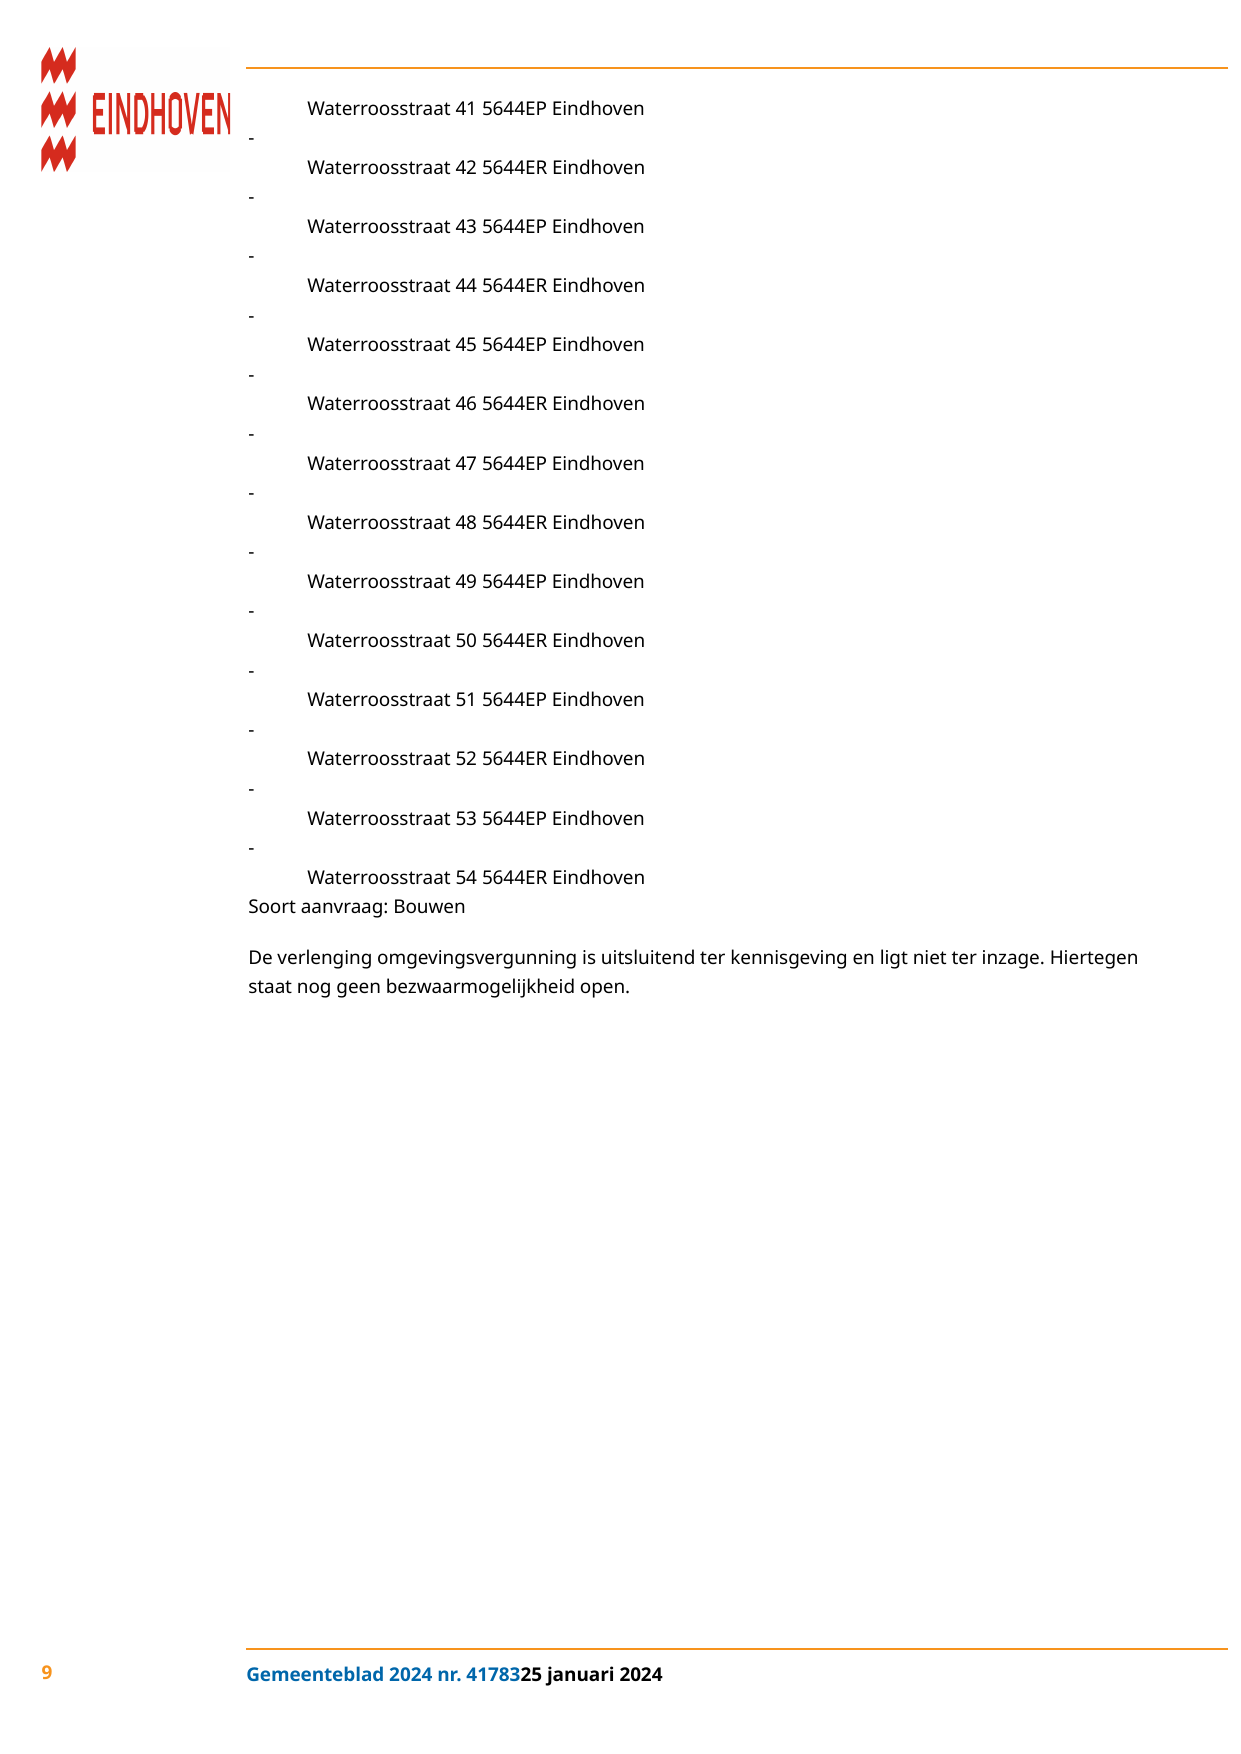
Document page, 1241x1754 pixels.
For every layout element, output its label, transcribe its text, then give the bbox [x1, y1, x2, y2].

list Waterroosstraat 51 5644EP Eindhoven [248, 686, 1152, 712]
list Waterroosstraat 52 5644ER Eindhoven [248, 746, 1152, 771]
text Soort aanvraag: Bouwen [248, 893, 1152, 919]
list Waterroosstraat 44 5644ER Eindhoven [248, 272, 1152, 298]
list Waterroosstraat 47 5644EP Eindhoven [248, 450, 1152, 476]
picture [41, 47, 231, 172]
list Waterroosstraat 50 5644ER Eindhoven [248, 627, 1152, 653]
list Waterroosstraat 43 5644EP Eindhoven [248, 213, 1152, 239]
list Waterroosstraat 54 5644ER Eindhoven [248, 864, 1152, 890]
list Waterroosstraat 53 5644EP Eindhoven [248, 805, 1152, 831]
list Waterroosstraat 45 5644EP Eindhoven [248, 331, 1152, 357]
list Waterroosstraat 46 5644ER Eindhoven [248, 391, 1152, 416]
list Waterroosstraat 48 5644ER Eindhoven [248, 509, 1152, 535]
list Waterroosstraat 41 5644EP Eindhoven [248, 95, 1152, 121]
list Waterroosstraat 49 5644EP Eindhoven [248, 568, 1152, 594]
list Waterroosstraat 42 5644ER Eindhoven [248, 154, 1152, 180]
text De verlenging omgevingsvergunning is uitsluitend ter kennisgeving en ligt niet ter inzage. Hiertegen staat nog geen bezwaarmogelijkheid open. [248, 944, 1152, 999]
